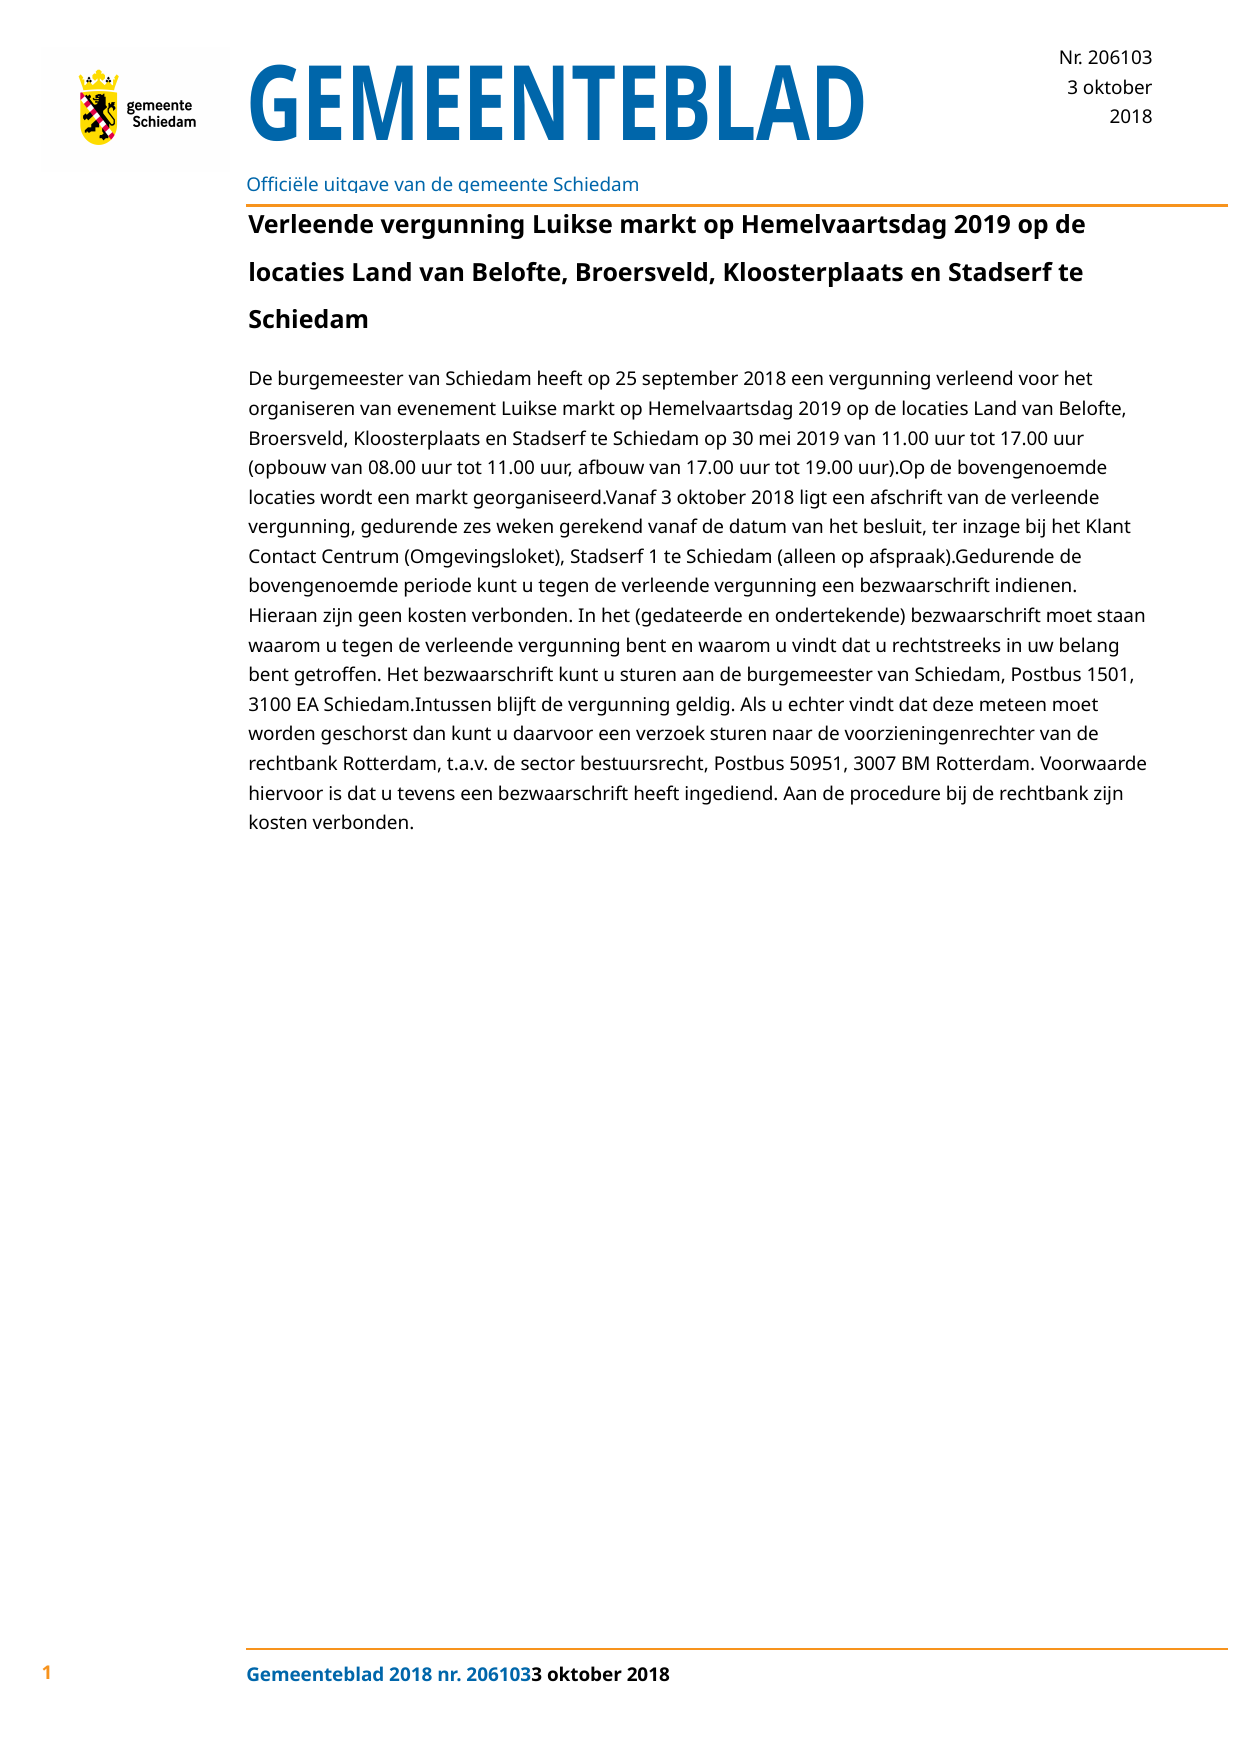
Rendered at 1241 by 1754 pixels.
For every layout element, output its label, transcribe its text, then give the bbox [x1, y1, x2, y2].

picture [41, 47, 231, 172]
text De burgemeester van Schiedam heeft op 25 september 2018 een vergunning verleend voor het organiseren van evenement Luikse markt op Hemelvaartsdag 2019 op de locaties Land van Belofte, Broersveld, Kloosterplaats en Stadserf te Schiedam op 30 mei 2019 van 11.00 uur tot 17.00 uur (opbouw van 08.00 uur tot 11.00 uur, afbouw van 17.00 uur tot 19.00 uur).Op de bovengenoemde locaties wordt een markt georganiseerd.Vanaf 3 oktober 2018 ligt een afschrift van de verleende vergunning, gedurende zes weken gerekend vanaf de datum van het besluit, ter inzage bij het Klant Contact Centrum (Omgevingsloket), Stadserf 1 te Schiedam (alleen op afspraak).Gedurende de bovengenoemde periode kunt u tegen de verleende vergunning een bezwaarschrift indienen. Hieraan zijn geen kosten verbonden. In het (gedateerde en ondertekende) bezwaarschrift moet staan waarom u tegen de verleende vergunning bent en waarom u vindt dat u rechtstreeks in uw belang bent getroffen. Het bezwaarschrift kunt u sturen aan de burgemeester van Schiedam, Postbus 1501, 3100 EA Schiedam.Intussen blijft de vergunning geldig. Als u echter vindt dat deze meteen moet worden geschorst dan kunt u daarvoor een verzoek sturen naar de voorzieningenrechter van de rechtbank Rotterdam, t.a.v. de sector bestuursrecht, Postbus 50951, 3007 BM Rotterdam. Voorwaarde hiervoor is dat u tevens een bezwaarschrift heeft ingediend. Aan de procedure bij de rechtbank zijn kosten verbonden. [248, 366, 1152, 835]
text Verleende vergunning Luikse markt op Hemelvaartsdag 2019 op de locaties Land van Belofte, Broersveld, Kloosterplaats en Stadserf te Schiedam [248, 207, 1152, 336]
